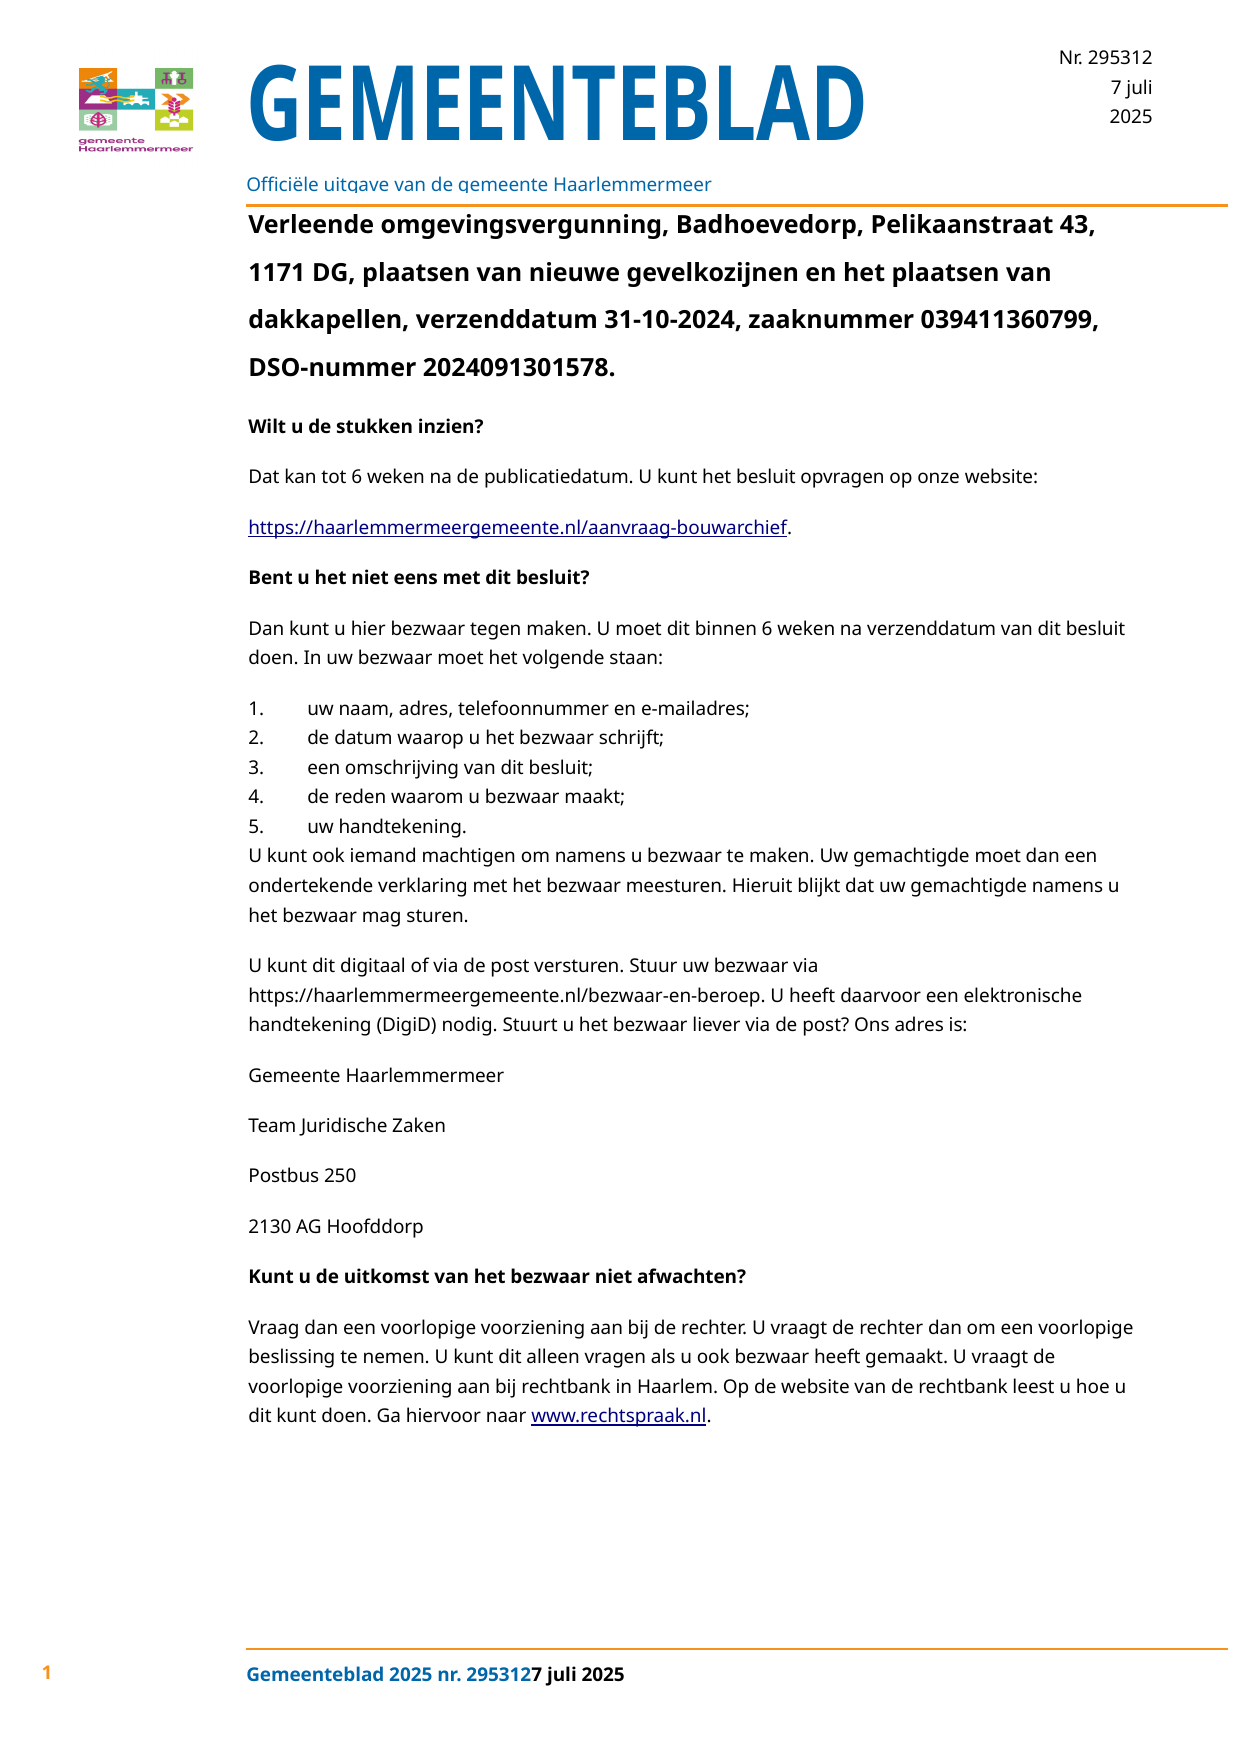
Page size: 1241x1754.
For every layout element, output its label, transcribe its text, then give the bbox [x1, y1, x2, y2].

text Vraag dan een voorlopige voorziening aan bij de rechter. U vraagt de rechter dan om een voorlopige beslissing te nemen. U kunt dit alleen vragen als u ook bezwaar heeft gemaakt. U vraagt de voorlopige voorziening aan bij rechtbank in Haarlem. Op de website van de rechtbank leest u hoe u dit kunt doen. Ga hiervoor naar www.rechtspraak.nl. [248, 1314, 1152, 1428]
list uw handtekening. [248, 813, 1152, 839]
list de reden waarom u bezwaar maakt; [248, 783, 1152, 809]
list de datum waarop u het bezwaar schrijft; [248, 724, 1152, 750]
text U kunt dit digitaal of via de post versturen. Stuur uw bezwaar via https://haarlemmermeergemeente.nl/bezwaar-en-beroep. U heeft daarvoor een elektronische handtekening (DigiD) nodig. Stuurt u het bezwaar liever via de post? Ons adres is: [248, 952, 1152, 1037]
text 2130 AG Hoofddorp [248, 1213, 1152, 1239]
text Dan kunt u hier bezwaar tegen maken. U moet dit binnen 6 weken na verzenddatum van dit besluit doen. In uw bezwaar moet het volgende staan: [248, 615, 1152, 670]
text Wilt u de stukken inzien? [248, 413, 1152, 439]
list uw naam, adres, telefoonnummer en e-mailadres; [248, 695, 1152, 721]
text Verleende omgevingsvergunning, Badhoevedorp, Pelikaanstraat 43, 1171 DG, plaatsen van nieuwe gevelkozijnen en het plaatsen van dakkapellen, verzenddatum 31-10-2024, zaaknummer 039411360799, DSO-nummer 2024091301578. [248, 207, 1152, 384]
text Gemeente Haarlemmermeer [248, 1062, 1152, 1088]
text Kunt u de uitkomst van het bezwaar niet afwachten? [248, 1263, 1152, 1289]
text U kunt ook iemand machtigen om namens u bezwaar te maken. Uw gemachtigde moet dan een ondertekende verklaring met het bezwaar meesturen. Hieruit blijkt dat uw gemachtigde namens u het bezwaar mag sturen. [248, 843, 1152, 928]
list een omschrijving van dit besluit; [248, 754, 1152, 780]
text Postbus 250 [248, 1163, 1152, 1188]
text https://haarlemmermeergemeente.nl/aanvraag-bouwarchief. [248, 514, 1152, 540]
picture [41, 47, 231, 172]
text Dat kan tot 6 weken na de publicatiedatum. U kunt het besluit opvragen op onze website: [248, 463, 1152, 489]
text Team Juridische Zaken [248, 1112, 1152, 1138]
text Bent u het niet eens met dit besluit? [248, 564, 1152, 590]
